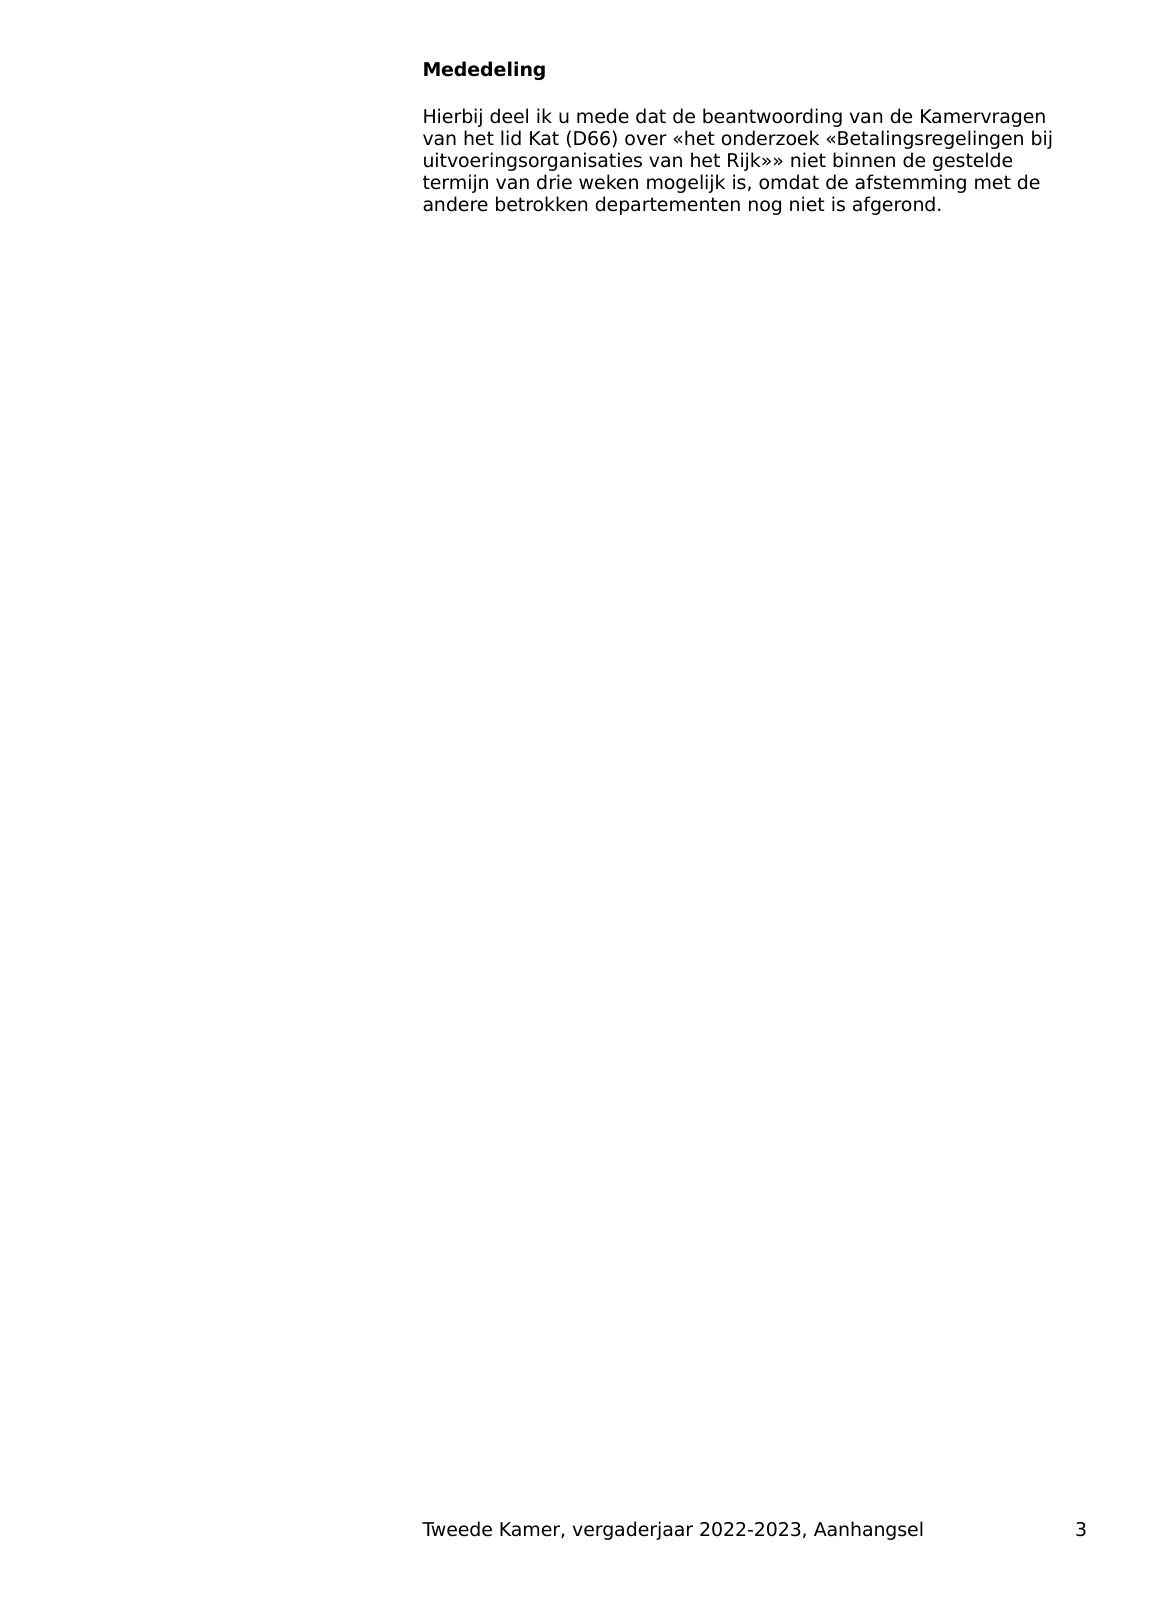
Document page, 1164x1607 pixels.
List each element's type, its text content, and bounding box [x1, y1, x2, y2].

text Hierbij deel ik u mede dat de beantwoording van de Kamervragen van het lid Kat (D66) over «het onderzoek «Betalingsregelingen bij uitvoeringsorganisaties van het Rijk»» niet binnen de gestelde termijn van drie weken mogelijk is, omdat de afstemming met de andere betrokken departementen nog niet is afgerond. [422, 106, 1087, 216]
subtitle Mededeling [422, 59, 1087, 81]
